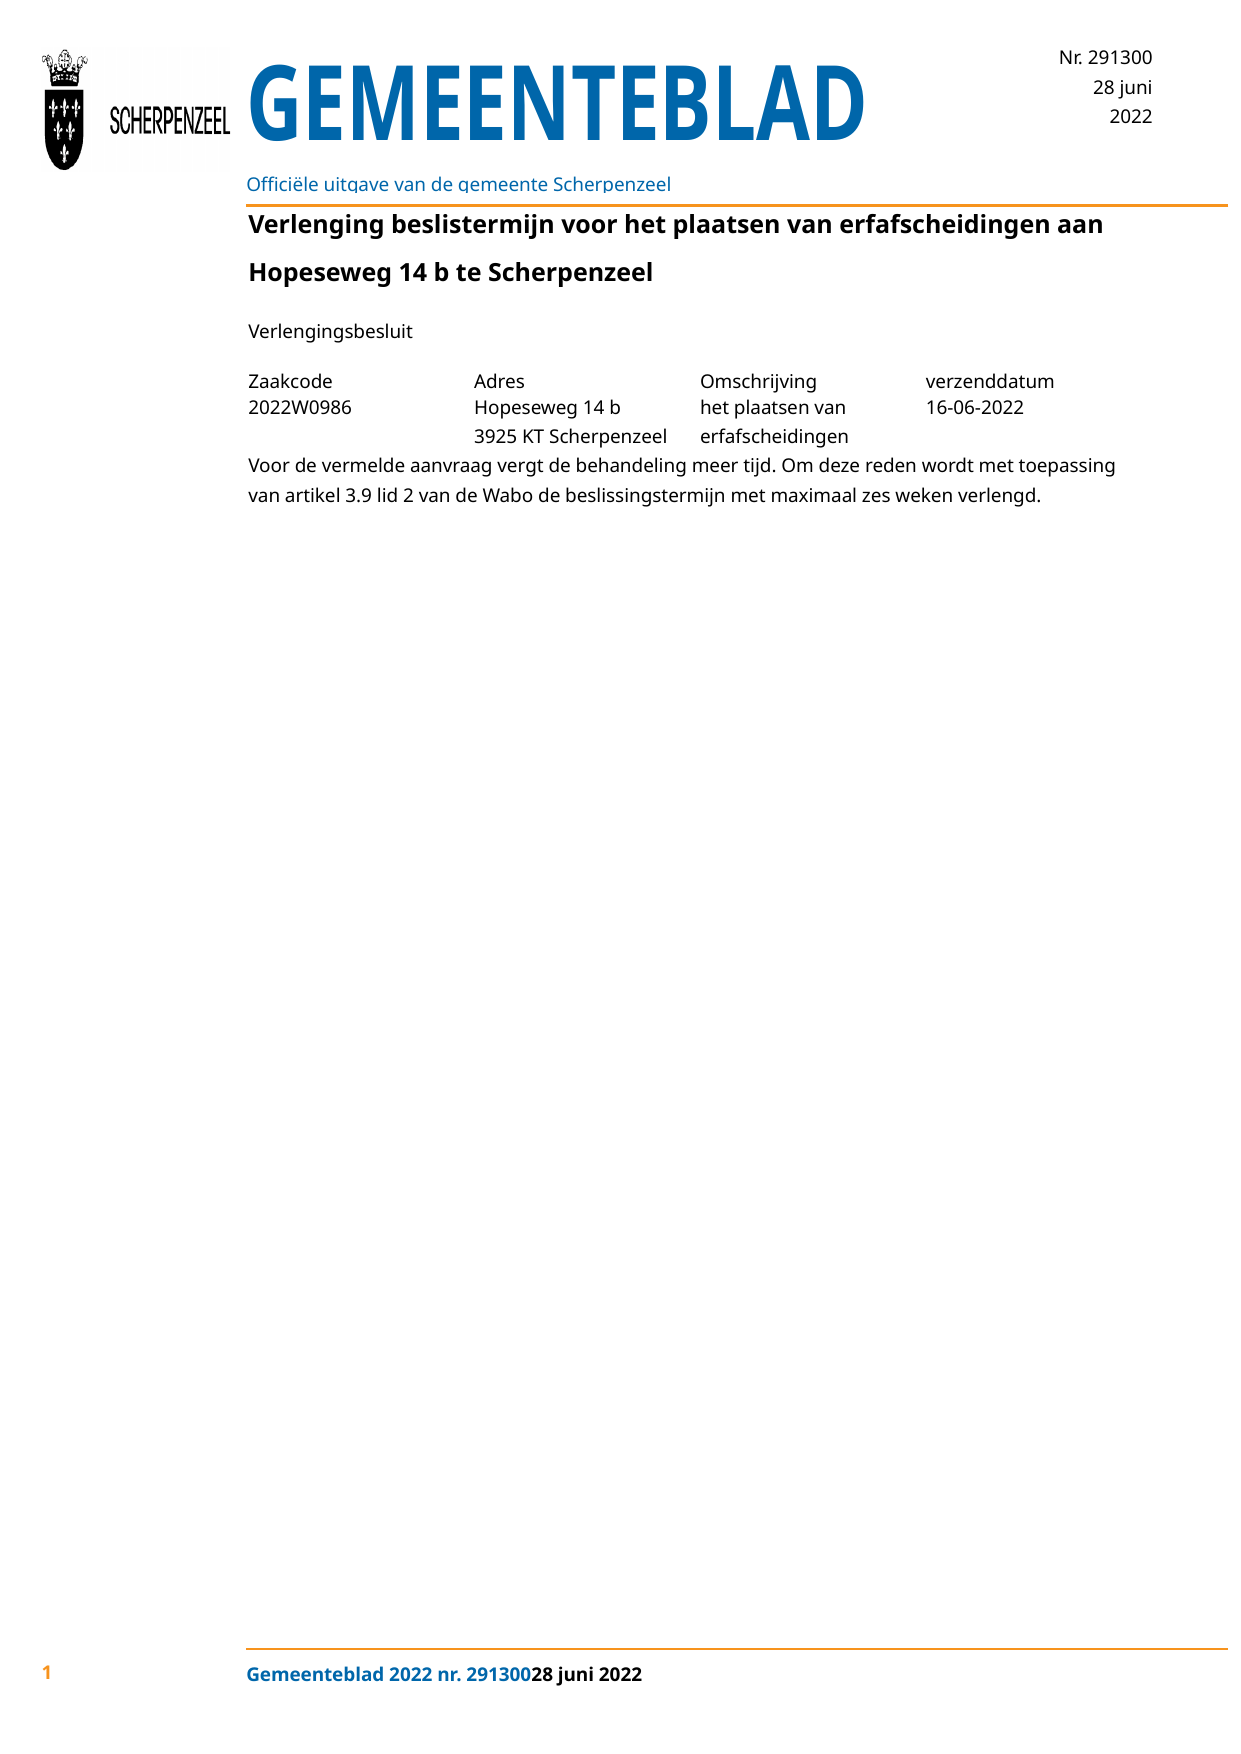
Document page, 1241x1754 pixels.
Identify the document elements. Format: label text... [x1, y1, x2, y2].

picture [41, 47, 231, 172]
table_header Adres [474, 369, 700, 394]
text Voor de vermelde aanvraag vergt de behandeling meer tijd. Om deze reden wordt met toepassing van artikel 3.9 lid 2 van de Wabo de beslissingstermijn met maximaal zes weken verlengd. [248, 453, 1152, 508]
table_header Omschrijving [700, 369, 926, 394]
table_cell 16-06-2022 [926, 394, 1152, 449]
table_cell het plaatsen van erfafscheidingen [700, 394, 926, 449]
table_cell 2022W0986 [248, 394, 474, 449]
text Verlengingsbesluit [248, 318, 1152, 344]
table_header Zaakcode [248, 369, 474, 394]
table_cell Hopeseweg 14 b 3925 KT Scherpenzeel [474, 394, 700, 449]
table_header verzenddatum [926, 369, 1152, 394]
text Verlenging beslistermijn voor het plaatsen van erfafscheidingen aan Hopeseweg 14 b te Scherpenzeel [248, 207, 1152, 288]
